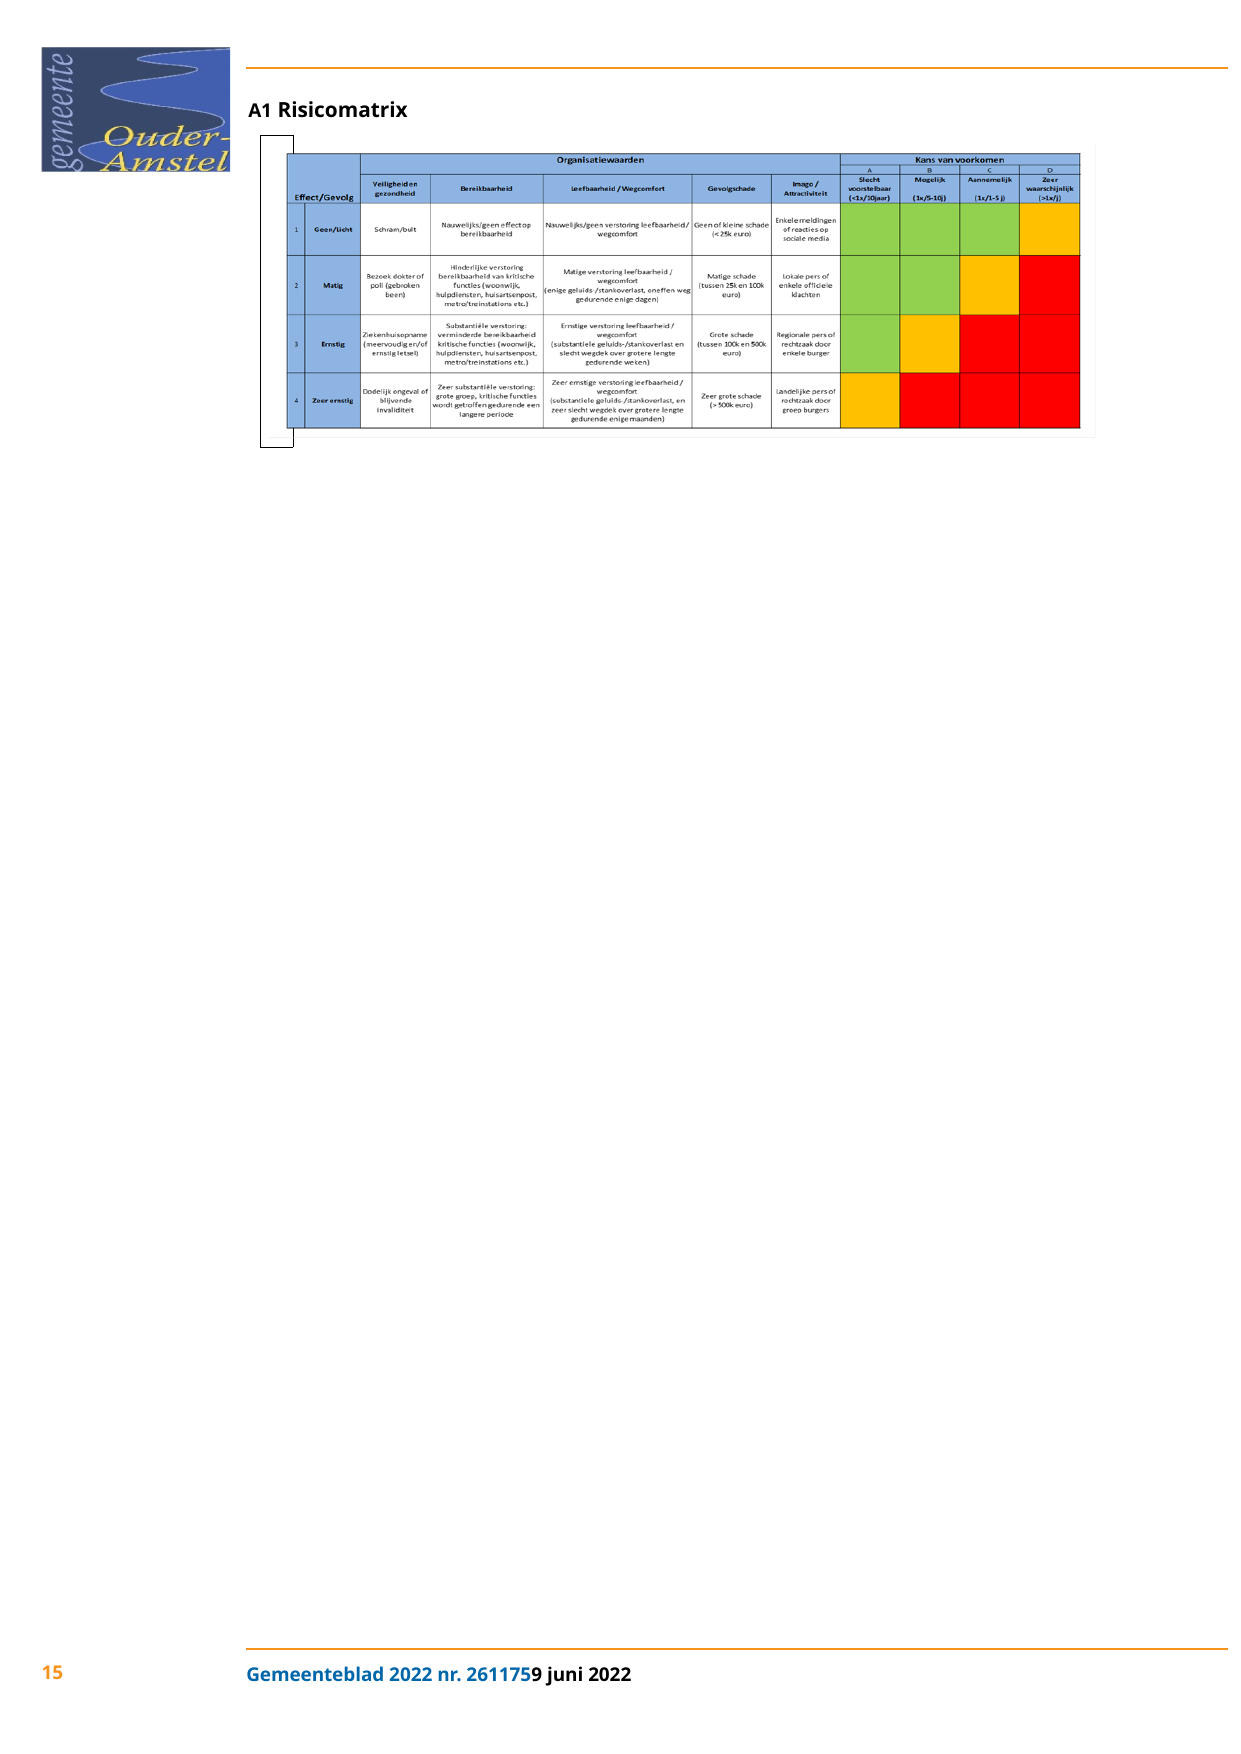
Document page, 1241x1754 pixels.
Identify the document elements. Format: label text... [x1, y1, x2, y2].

text A1 Risicomatrix [248, 95, 1152, 123]
picture [41, 47, 231, 172]
picture [268, 144, 1096, 438]
